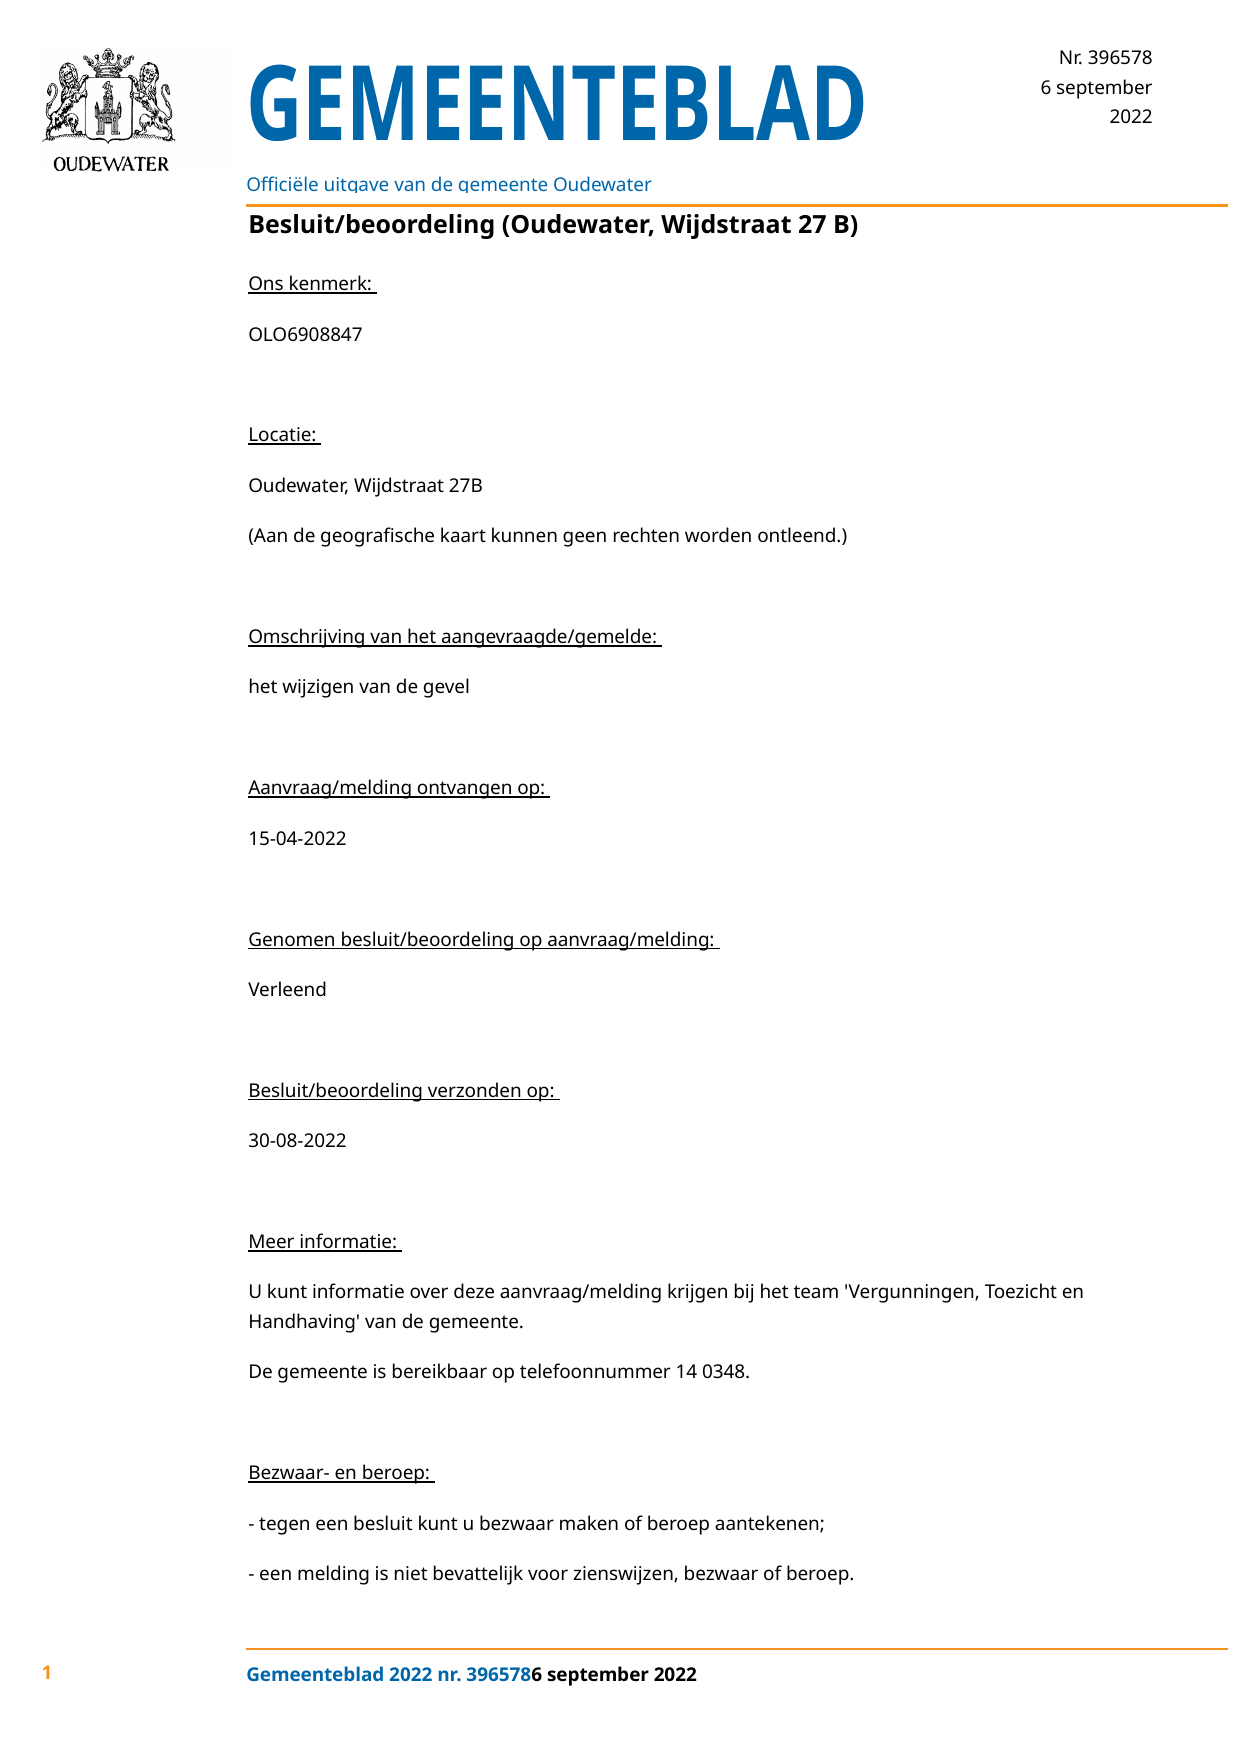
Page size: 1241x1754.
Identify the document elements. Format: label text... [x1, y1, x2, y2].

text Omschrijving van het aangevraagde/gemelde: [248, 623, 1152, 649]
text - een melding is niet bevattelijk voor zienswijzen, bezwaar of beroep. [248, 1560, 1152, 1586]
text De gemeente is bereikbaar op telefoonnummer 14 0348. [248, 1359, 1152, 1384]
text U kunt informatie over deze aanvraag/melding krijgen bij het team 'Vergunningen, Toezicht en Handhaving' van de gemeente. [248, 1279, 1152, 1334]
text OLO6908847 [248, 321, 1152, 346]
text - tegen een besluit kunt u bezwaar maken of beroep aantekenen; [248, 1510, 1152, 1536]
text Aanvraag/melding ontvangen op: [248, 774, 1152, 800]
text Genomen besluit/beoordeling op aanvraag/melding: [248, 926, 1152, 951]
text Meer informatie: [248, 1228, 1152, 1254]
text Verleend [248, 976, 1152, 1002]
picture [41, 47, 231, 172]
text 30-08-2022 [248, 1127, 1152, 1153]
text Ons kenmerk: [248, 270, 1152, 296]
text 15-04-2022 [248, 825, 1152, 851]
text Locatie: [248, 422, 1152, 447]
text Bezwaar- en beroep: [248, 1459, 1152, 1485]
text Besluit/beoordeling verzonden op: [248, 1077, 1152, 1103]
text (Aan de geografische kaart kunnen geen rechten worden ontleend.) [248, 522, 1152, 548]
text het wijzigen van de gevel [248, 674, 1152, 699]
text Oudewater, Wijdstraat 27B [248, 472, 1152, 498]
text Besluit/beoordeling (Oudewater, Wijdstraat 27 B) [248, 207, 1152, 241]
